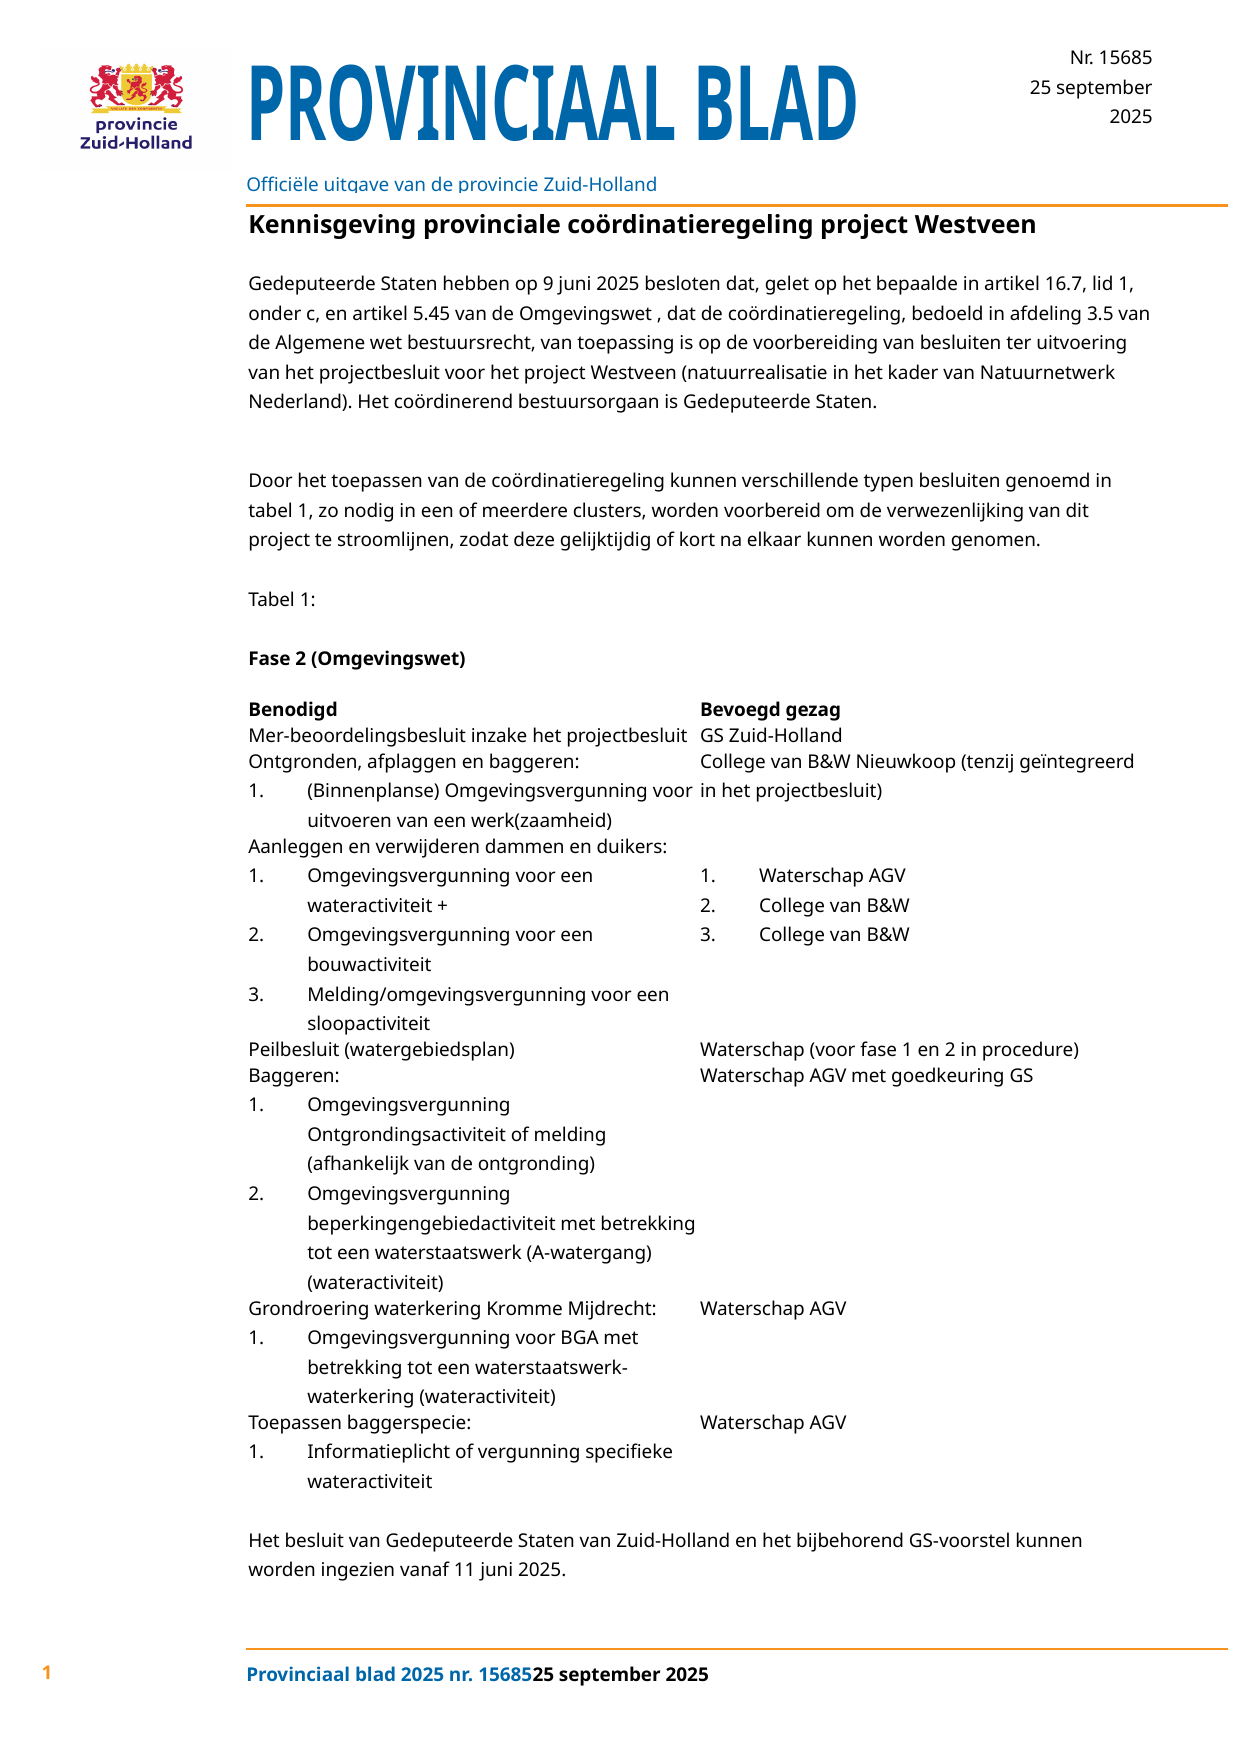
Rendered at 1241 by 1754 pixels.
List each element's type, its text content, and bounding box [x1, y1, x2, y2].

table_cell Baggeren: Omgevingsvergunning Ontgrondingsactiviteit of melding (afhankelijk van de ontgronding) Omgevingsvergunning beperkingengebiedactiviteit met betrekking tot een waterstaatswerk (A-watergang) (wateractiviteit) [248, 1062, 700, 1295]
text Het besluit van Gedeputeerde Staten van Zuid-Holland en het bijbehorend GS-voorstel kunnen worden ingezien vanaf 11 juni 2025. [248, 1527, 1152, 1582]
text Tabel 1: [248, 586, 1152, 612]
table_cell Waterschap (voor fase 1 en 2 in procedure) [700, 1036, 1152, 1062]
table_cell Benodigd [248, 697, 700, 722]
table_cell Mer-beoordelingsbesluit inzake het projectbesluit [248, 722, 700, 748]
picture [41, 47, 231, 172]
table_cell Waterschap AGV College van B&W College van B&W [700, 833, 1152, 1036]
table_cell Waterschap AGV [700, 1295, 1152, 1409]
table_cell Toepassen baggerspecie: Informatieplicht of vergunning specifieke wateractiviteit [248, 1409, 700, 1494]
table_cell Ontgronden, afplaggen en baggeren: (Binnenplanse) Omgevingsvergunning voor uitvoeren van een werk(zaamheid) [248, 748, 700, 833]
table_cell Waterschap AGV [700, 1409, 1152, 1494]
table_cell Waterschap AGV met goedkeuring GS [700, 1062, 1152, 1295]
table_cell [248, 671, 1152, 697]
table_cell Aanleggen en verwijderen dammen en duikers: Omgevingsvergunning voor een wateractiviteit + Omgevingsvergunning voor een bouwactiviteit Melding/omgevingsvergunning voor een sloopactiviteit [248, 833, 700, 1036]
text Gedeputeerde Staten hebben op 9 juni 2025 besloten dat, gelet op het bepaalde in artikel 16.7, lid 1, onder c, en artikel 5.45 van de Omgevingswet , dat de coördinatieregeling, bedoeld in afdeling 3.5 van de Algemene wet bestuursrecht, van toepassing is op de voorbereiding van besluiten ter uitvoering van het projectbesluit voor het project Westveen (natuurrealisatie in het kader van Natuurnetwerk Nederland). Het coördinerend bestuursorgaan is Gedeputeerde Staten. [248, 270, 1152, 414]
table_cell Bevoegd gezag [700, 697, 1152, 722]
table_cell GS Zuid-Holland [700, 722, 1152, 748]
table_cell Grondroering waterkering Kromme Mijdrecht: Omgevingsvergunning voor BGA met betrekking tot een waterstaatswerk-waterkering (wateractiviteit) [248, 1295, 700, 1409]
table_cell Peilbesluit (watergebiedsplan) [248, 1036, 700, 1062]
text Kennisgeving provinciale coördinatieregeling project Westveen [248, 207, 1152, 241]
text Door het toepassen van de coördinatieregeling kunnen verschillende typen besluiten genoemd in tabel 1, zo nodig in een of meerdere clusters, worden voorbereid om de verwezenlijking van dit project te stroomlijnen, zodat deze gelijktijdig of kort na elkaar kunnen worden genomen. [248, 467, 1152, 552]
table_cell College van B&W Nieuwkoop (tenzij geïntegreerd in het projectbesluit) [700, 748, 1152, 833]
table_header Fase 2 (Omgevingswet) [248, 645, 1152, 671]
